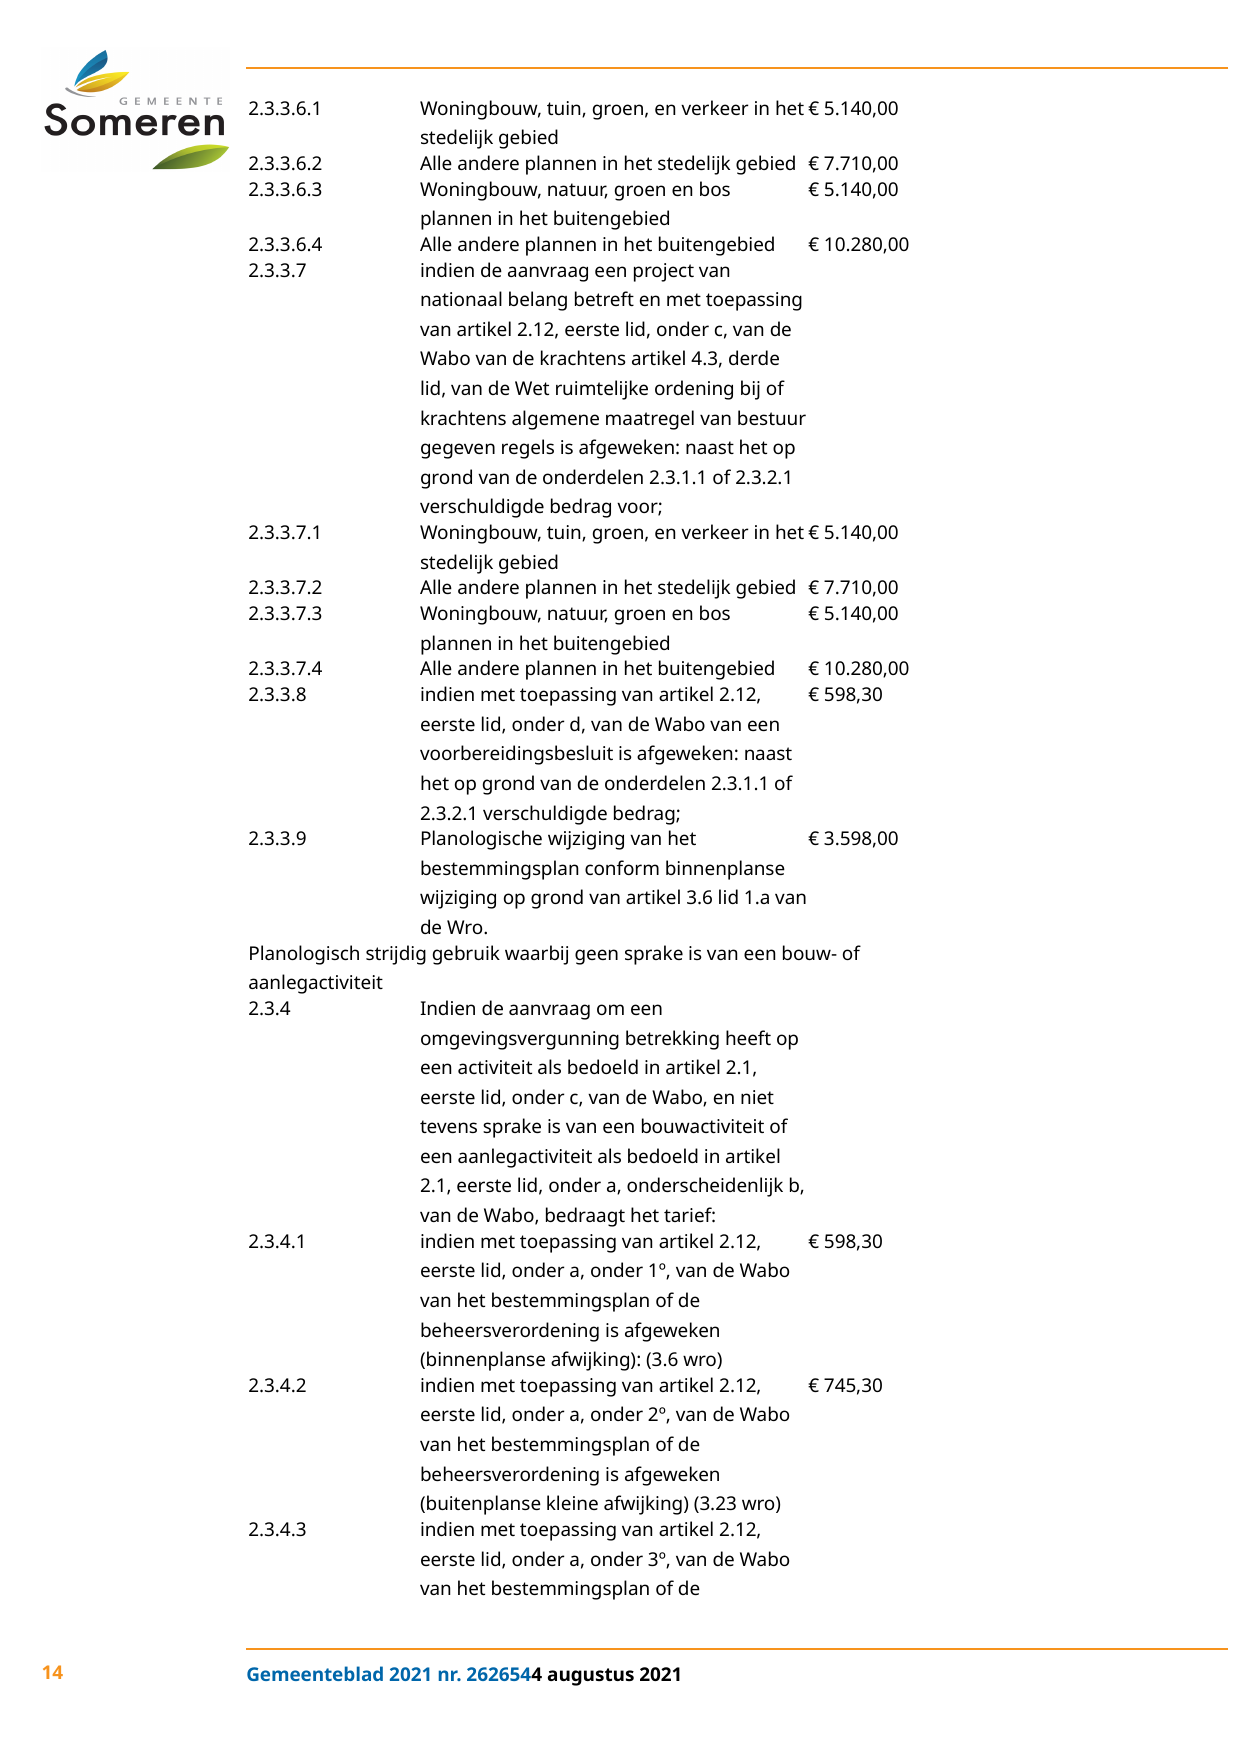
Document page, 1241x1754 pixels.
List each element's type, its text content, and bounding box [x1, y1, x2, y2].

table_cell [808, 1516, 980, 1601]
table_cell Alle andere plannen in het buitengebied [420, 231, 808, 257]
table_cell Woningbouw, natuur, groen en bos plannen in het buitengebied [420, 176, 808, 231]
table_cell [980, 1516, 1152, 1601]
table_cell indien met toepassing van artikel 2.12, eerste lid, onder a, onder 1º, van de Wabo van het bestemmingsplan of de beheersverordening is afgeweken (binnenplanse afwijking): (3.6 wro) [420, 1228, 808, 1372]
table_cell Alle andere plannen in het stedelijk gebied [420, 150, 808, 176]
table_cell indien met toepassing van artikel 2.12, eerste lid, onder a, onder 3º, van de Wabo van het bestemmingsplan of de [420, 1516, 808, 1601]
table_cell € 5.140,00 [808, 600, 980, 656]
table_cell € 598,30 [808, 1228, 980, 1372]
table_cell Planologisch strijdig gebruik waarbij geen sprake is van een bouw- of aanlegactiviteit [248, 940, 980, 995]
table_cell [980, 1228, 1152, 1372]
table_cell Woningbouw, tuin, groen, en verkeer in het stedelijk gebied [420, 95, 808, 150]
table_cell 2.3.3.7.4 [248, 656, 420, 681]
table_cell € 10.280,00 [808, 231, 980, 257]
table_cell 2.3.3.6.2 [248, 150, 420, 176]
table_cell 2.3.3.7 [248, 257, 420, 519]
table_cell [980, 519, 1152, 574]
picture [41, 47, 231, 172]
table_cell € 3.598,00 [808, 825, 980, 940]
table_cell 2.3.4.2 [248, 1372, 420, 1516]
table_cell € 745,30 [808, 1372, 980, 1516]
table_cell indien met toepassing van artikel 2.12, eerste lid, onder a, onder 2º, van de Wabo van het bestemmingsplan of de beheersverordening is afgeweken (buitenplanse kleine afwijking) (3.23 wro) [420, 1372, 808, 1516]
table_cell [980, 825, 1152, 940]
table_cell [980, 257, 1152, 519]
table_cell 2.3.3.6.4 [248, 231, 420, 257]
table_cell [808, 257, 980, 519]
table_cell [980, 995, 1152, 1228]
table_cell [980, 600, 1152, 656]
table_cell Woningbouw, tuin, groen, en verkeer in het stedelijk gebied [420, 519, 808, 574]
table_cell € 5.140,00 [808, 95, 980, 150]
table_cell € 7.710,00 [808, 575, 980, 600]
table_cell 2.3.3.7.3 [248, 600, 420, 656]
table_cell Indien de aanvraag om een omgevingsvergunning betrekking heeft op een activiteit als bedoeld in artikel 2.1, eerste lid, onder c, van de Wabo, en niet tevens sprake is van een bouwactiviteit of een aanlegactiviteit als bedoeld in artikel 2.1, eerste lid, onder a, onderscheidenlijk b, van de Wabo, bedraagt het tarief: [420, 995, 808, 1228]
table_cell [980, 95, 1152, 150]
table_cell Planologische wijziging van het bestemmingsplan conform binnenplanse wijziging op grond van artikel 3.6 lid 1.a van de Wro. [420, 825, 808, 940]
table_cell 2.3.4.3 [248, 1516, 420, 1601]
table_cell Alle andere plannen in het buitengebied [420, 656, 808, 681]
table_cell 2.3.3.7.2 [248, 575, 420, 600]
table_cell [808, 995, 980, 1228]
table_cell € 7.710,00 [808, 150, 980, 176]
table_cell [980, 575, 1152, 600]
table_cell 2.3.3.8 [248, 681, 420, 825]
table_cell 2.3.3.7.1 [248, 519, 420, 574]
table_cell 2.3.4 [248, 995, 420, 1228]
table_cell indien met toepassing van artikel 2.12, eerste lid, onder d, van de Wabo van een voorbereidingsbesluit is afgeweken: naast het op grond van de onderdelen 2.3.1.1 of 2.3.2.1 verschuldigde bedrag; [420, 681, 808, 825]
table_cell € 598,30 [808, 681, 980, 825]
table_cell indien de aanvraag een project van nationaal belang betreft en met toepassing van artikel 2.12, eerste lid, onder c, van de Wabo van de krachtens artikel 4.3, derde lid, van de Wet ruimtelijke ordening bij of krachtens algemene maatregel van bestuur gegeven regels is afgeweken: naast het op grond van de onderdelen 2.3.1.1 of 2.3.2.1 verschuldigde bedrag voor; [420, 257, 808, 519]
table_cell € 5.140,00 [808, 519, 980, 574]
table_cell [980, 150, 1152, 176]
table_cell 2.3.3.9 [248, 825, 420, 940]
table_cell 2.3.4.1 [248, 1228, 420, 1372]
table_cell [980, 1372, 1152, 1516]
table_cell [980, 681, 1152, 825]
table_cell 2.3.3.6.3 [248, 176, 420, 231]
table_cell 2.3.3.6.1 [248, 95, 420, 150]
table_cell Woningbouw, natuur, groen en bos plannen in het buitengebied [420, 600, 808, 656]
table_cell [980, 231, 1152, 257]
table_cell Alle andere plannen in het stedelijk gebied [420, 575, 808, 600]
table_cell [980, 176, 1152, 231]
table_cell € 10.280,00 [808, 656, 980, 681]
table_cell € 5.140,00 [808, 176, 980, 231]
table_cell [980, 656, 1152, 681]
